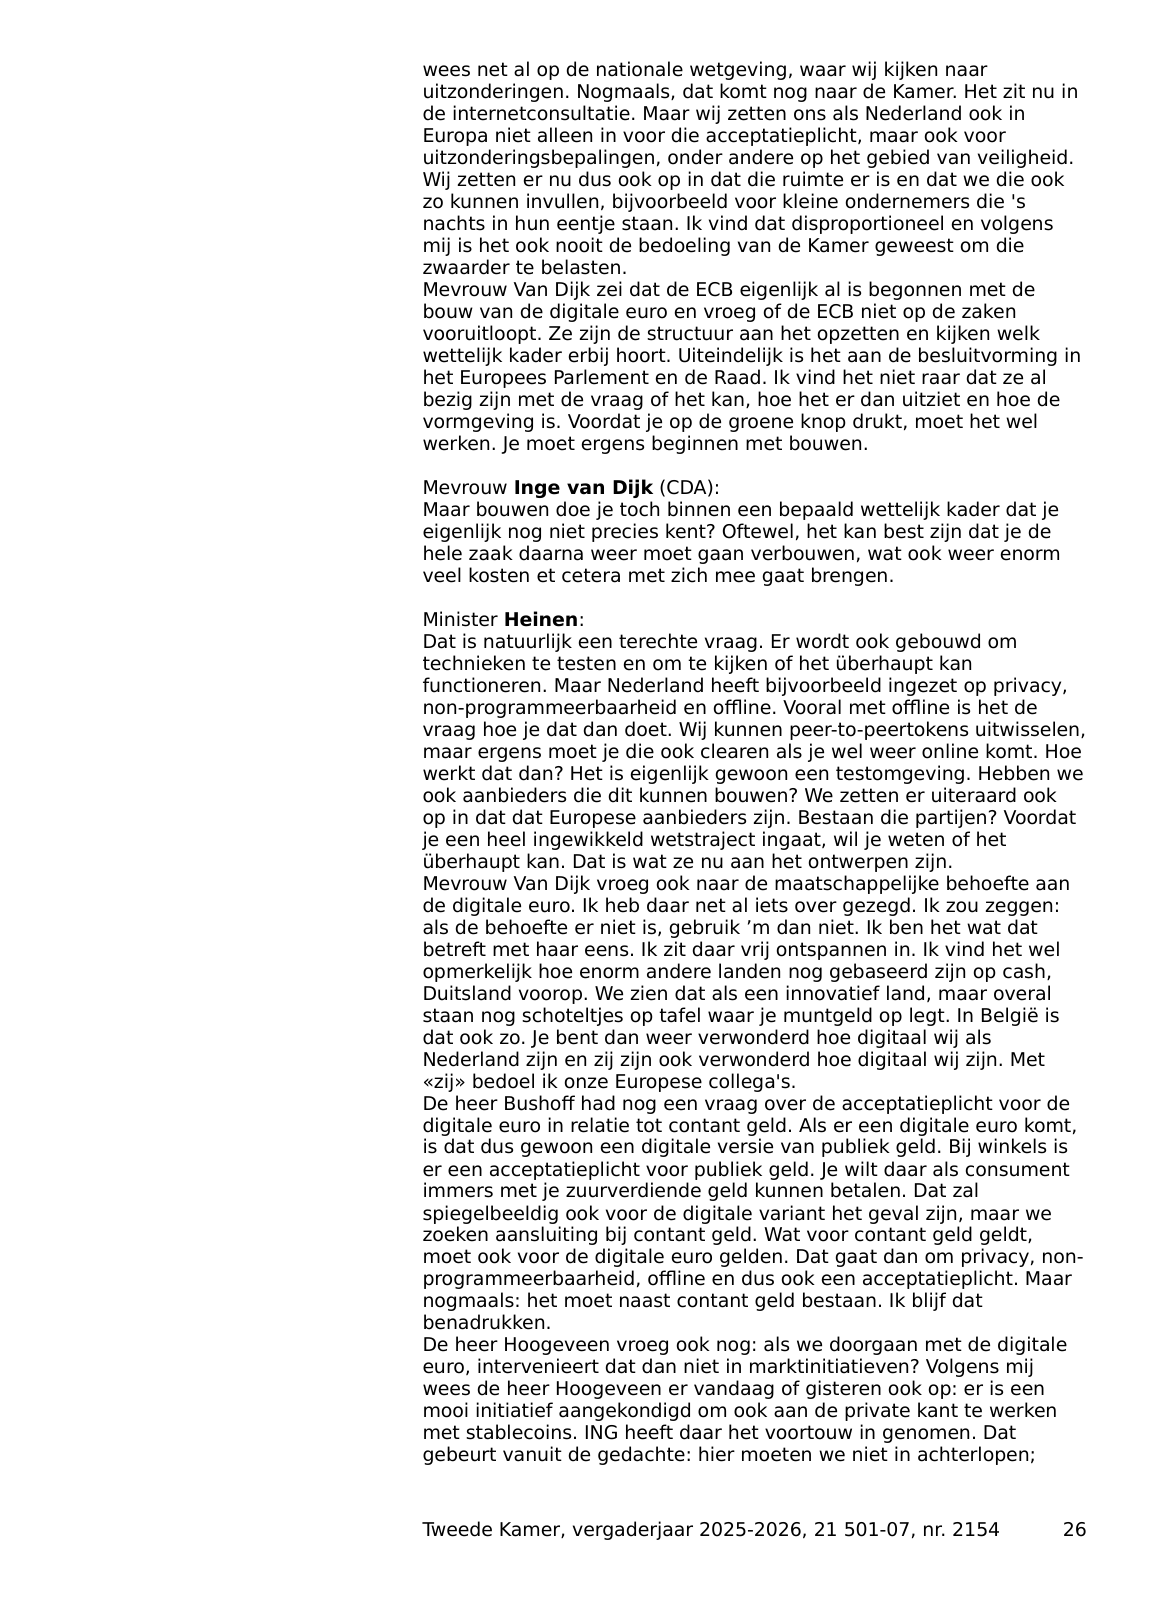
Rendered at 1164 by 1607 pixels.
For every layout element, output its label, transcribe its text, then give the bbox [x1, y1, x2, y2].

text Mevrouw Van Dijk zei dat de ECB eigenlijk al is begonnen met de bouw van de digitale euro en vroeg of de ECB niet op de zaken vooruitloopt. Ze zijn de structuur aan het opzetten en kijken welk wettelijk kader erbij hoort. Uiteindelijk is het aan de besluitvorming in het Europees Parlement en de Raad. Ik vind het niet raar dat ze al bezig zijn met de vraag of het kan, hoe het er dan uitziet en hoe de vormgeving is. Voordat je op de groene knop drukt, moet het wel werken. Je moet ergens beginnen met bouwen. [422, 279, 1087, 455]
text Maar bouwen doe je toch binnen een bepaald wettelijk kader dat je eigenlijk nog niet precies kent? Oftewel, het kan best zijn dat je de hele zaak daarna weer moet gaan verbouwen, wat ook weer enorm veel kosten et cetera met zich mee gaat brengen. [422, 499, 1087, 587]
text Minister Heinen: [422, 609, 1087, 631]
text Dat is natuurlijk een terechte vraag. Er wordt ook gebouwd om technieken te testen en om te kijken of het überhaupt kan functioneren. Maar Nederland heeft bijvoorbeeld ingezet op privacy, non-programmeerbaarheid en offline. Vooral met offline is het de vraag hoe je dat dan doet. Wij kunnen peer-to-peertokens uitwisselen, maar ergens moet je die ook clearen als je wel weer online komt. Hoe werkt dat dan? Het is eigenlijk gewoon een testomgeving. Hebben we ook aanbieders die dit kunnen bouwen? We zetten er uiteraard ook op in dat dat Europese aanbieders zijn. Bestaan die partijen? Voordat je een heel ingewikkeld wetstraject ingaat, wil je weten of het überhaupt kan. Dat is wat ze nu aan het ontwerpen zijn. [422, 631, 1087, 873]
text Mevrouw Inge van Dijk (CDA): [422, 477, 1087, 499]
text De heer Bushoff had nog een vraag over de acceptatieplicht voor de digitale euro in relatie tot contant geld. Als er een digitale euro komt, is dat dus gewoon een digitale versie van publiek geld. Bij winkels is er een acceptatieplicht voor publiek geld. Je wilt daar als consument immers met je zuurverdiende geld kunnen betalen. Dat zal spiegelbeeldig ook voor de digitale variant het geval zijn, maar we zoeken aansluiting bij contant geld. Wat voor contant geld geldt, moet ook voor de digitale euro gelden. Dat gaat dan om privacy, non-programmeerbaarheid, offline en dus ook een acceptatieplicht. Maar nogmaals: het moet naast contant geld bestaan. Ik blijf dat benadrukken. [422, 1092, 1087, 1334]
text De heer Hoogeveen vroeg ook nog: als we doorgaan met de digitale euro, intervenieert dat dan niet in marktinitiatieven? Volgens mij wees de heer Hoogeveen er vandaag of gisteren ook op: er is een mooi initiatief aangekondigd om ook aan de private kant te werken met stablecoins. ING heeft daar het voortouw in genomen. Dat gebeurt vanuit de gedachte: hier moeten we niet in achterlopen; [422, 1334, 1087, 1466]
text Mevrouw Van Dijk vroeg ook naar de maatschappelijke behoefte aan de digitale euro. Ik heb daar net al iets over gezegd. Ik zou zeggen: als de behoefte er niet is, gebruik ’m dan niet. Ik ben het wat dat betreft met haar eens. Ik zit daar vrij ontspannen in. Ik vind het wel opmerkelijk hoe enorm andere landen nog gebaseerd zijn op cash, Duitsland voorop. We zien dat als een innovatief land, maar overal staan nog schoteltjes op tafel waar je muntgeld op legt. In België is dat ook zo. Je bent dan weer verwonderd hoe digitaal wij als Nederland zijn en zij zijn ook verwonderd hoe digitaal wij zijn. Met «zij» bedoel ik onze Europese collega's. [422, 873, 1087, 1092]
text wees net al op de nationale wetgeving, waar wij kijken naar uitzonderingen. Nogmaals, dat komt nog naar de Kamer. Het zit nu in de internetconsultatie. Maar wij zetten ons als Nederland ook in Europa niet alleen in voor die acceptatieplicht, maar ook voor uitzonderingsbepalingen, onder andere op het gebied van veiligheid. Wij zetten er nu dus ook op in dat die ruimte er is en dat we die ook zo kunnen invullen, bijvoorbeeld voor kleine ondernemers die 's nachts in hun eentje staan. Ik vind dat disproportioneel en volgens mij is het ook nooit de bedoeling van de Kamer geweest om die zwaarder te belasten. [422, 59, 1087, 279]
